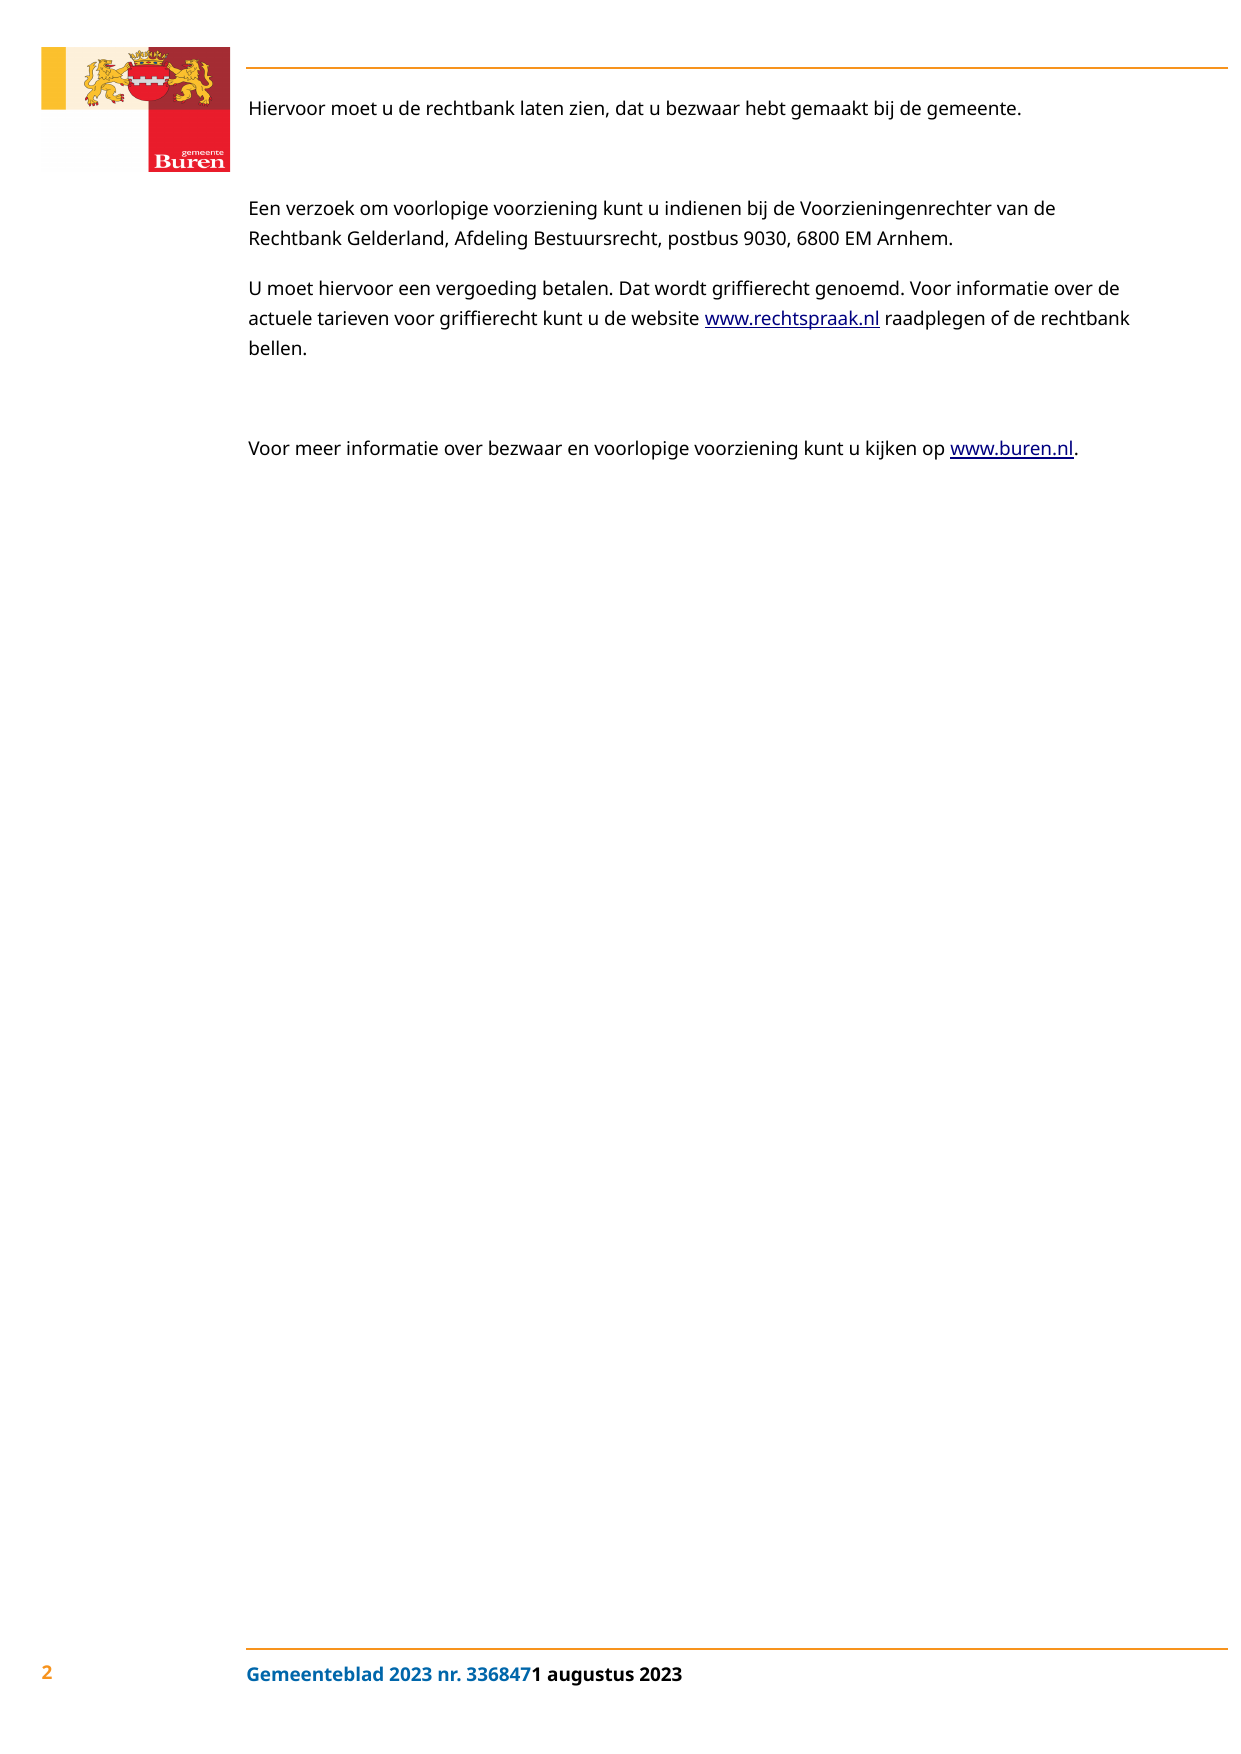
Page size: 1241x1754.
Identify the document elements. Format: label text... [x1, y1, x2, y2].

text Hiervoor moet u de rechtbank laten zien, dat u bezwaar hebt gemaakt bij de gemeente. [248, 95, 1152, 121]
text U moet hiervoor een vergoeding betalen. Dat wordt griffierecht genoemd. Voor informatie over de actuele tarieven voor griffierecht kunt u de website www.rechtspraak.nl raadplegen of de rechtbank bellen. [248, 276, 1152, 361]
text Een verzoek om voorlopige voorziening kunt u indienen bij de Voorzieningenrechter van de Rechtbank Gelderland, Afdeling Bestuursrecht, postbus 9030, 6800 EM Arnhem. [248, 196, 1152, 251]
picture [41, 47, 231, 172]
text Voor meer informatie over bezwaar en voorlopige voorziening kunt u kijken op www.buren.nl. [248, 436, 1152, 461]
